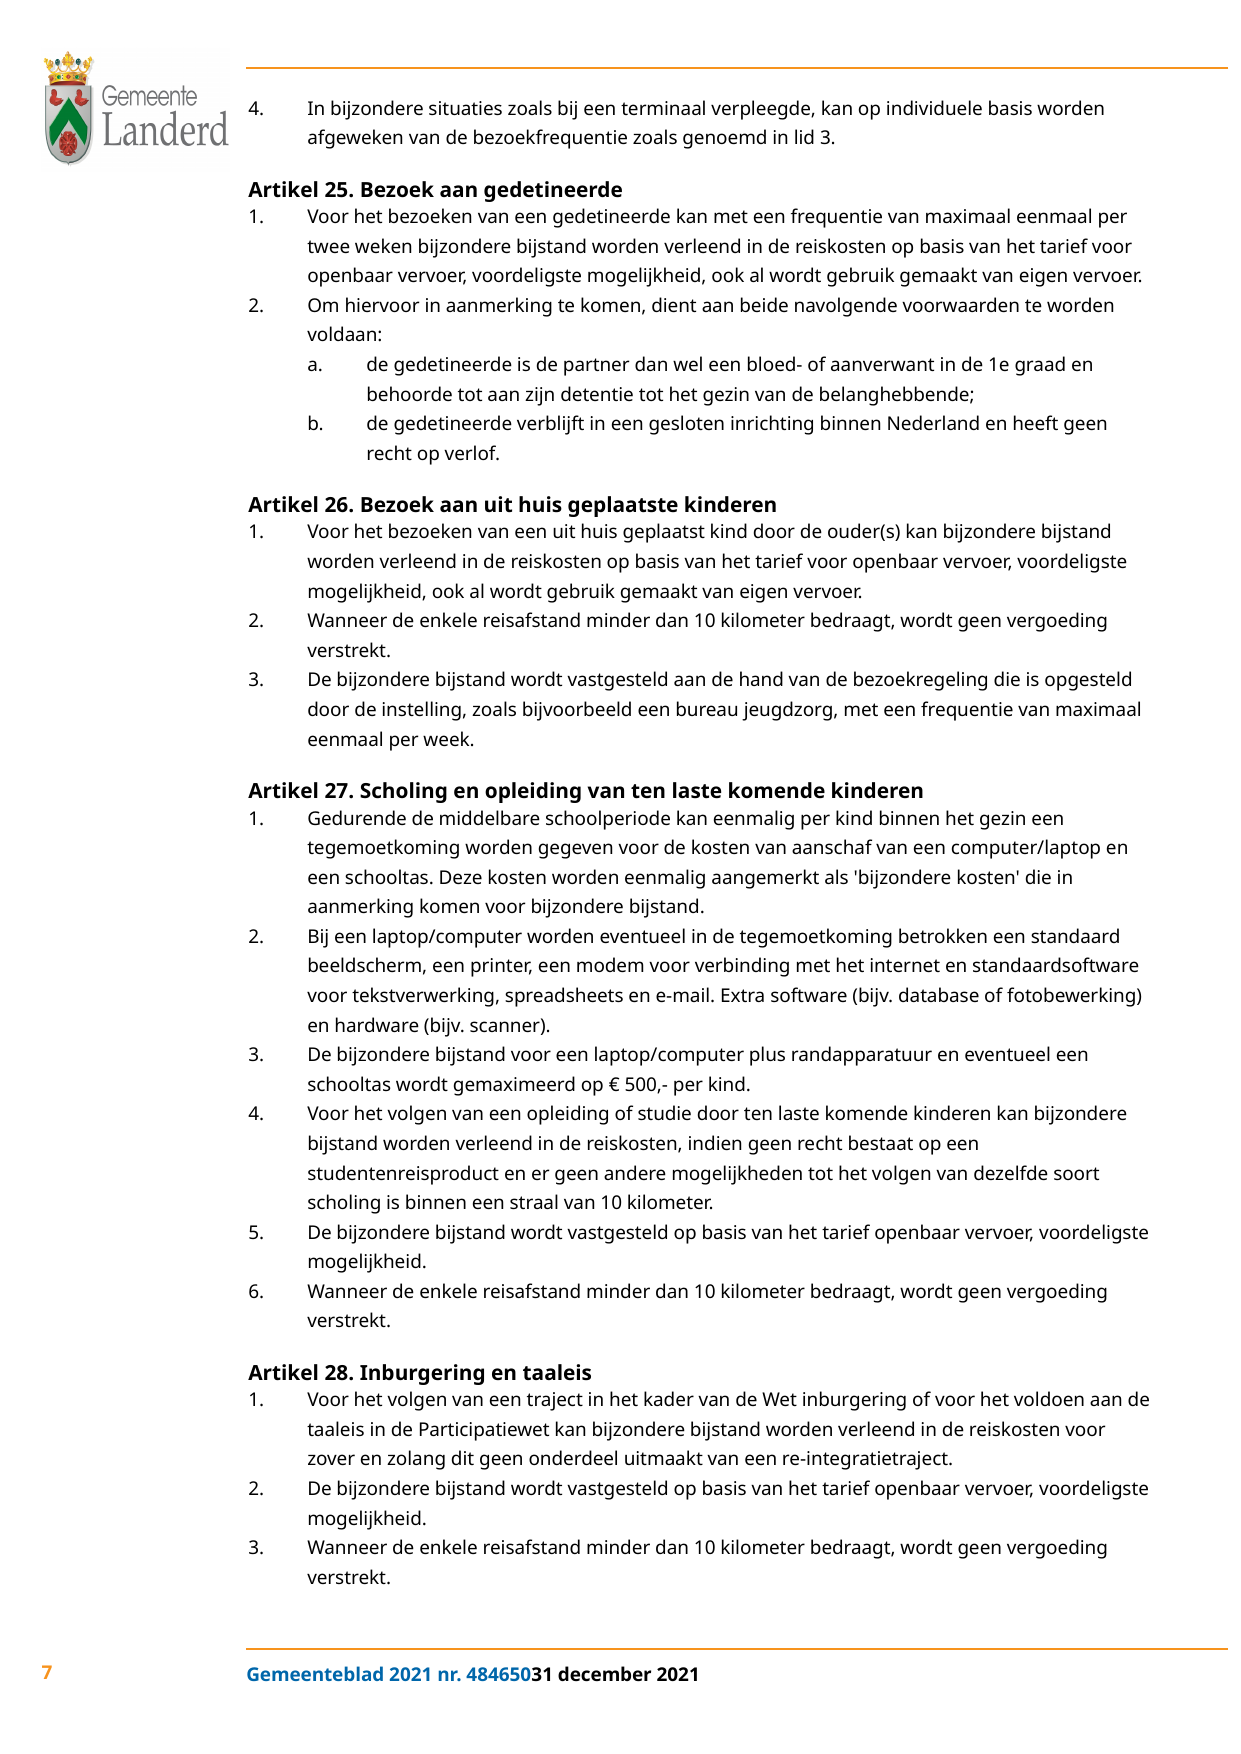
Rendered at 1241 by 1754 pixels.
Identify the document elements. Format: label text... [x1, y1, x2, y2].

list De bijzondere bijstand wordt vastgesteld aan de hand van de bezoekregeling die is opgesteld door de instelling, zoals bijvoorbeeld een bureau jeugdzorg, met een frequentie van maximaal eenmaal per week. [248, 667, 1152, 752]
list Bij een laptop/computer worden eventueel in de tegemoetkoming betrokken een standaard beeldscherm, een printer, een modem voor verbinding met het internet en standaardsoftware voor tekstverwerking, spreadsheets en e-mail. Extra software (bijv. database of fotobewerking) en hardware (bijv. scanner). [248, 923, 1152, 1037]
list De bijzondere bijstand wordt vastgesteld op basis van het tarief openbaar vervoer, voordeligste mogelijkheid. [248, 1475, 1152, 1531]
list Gedurende de middelbare schoolperiode kan eenmalig per kind binnen het gezin een tegemoetkoming worden gegeven voor de kosten van aanschaf van een computer/laptop en een schooltas. Deze kosten worden eenmalig aangemerkt als 'bijzondere kosten' die in aanmerking komen voor bijzondere bijstand. [248, 805, 1152, 919]
list Voor het bezoeken van een gedetineerde kan met een frequentie van maximaal eenmaal per twee weken bijzondere bijstand worden verleend in de reiskosten op basis van het tarief voor openbaar vervoer, voordeligste mogelijkheid, ook al wordt gebruik gemaakt van eigen vervoer. [248, 203, 1152, 288]
list de gedetineerde is de partner dan wel een bloed- of aanverwant in de 1e graad en behoorde tot aan zijn detentie tot het gezin van de belanghebbende; [307, 351, 1152, 406]
list de gedetineerde verblijft in een gesloten inrichting binnen Nederland en heeft geen recht op verlof. [307, 410, 1152, 466]
text Artikel 26. Bezoek aan uit huis geplaatste kinderen [248, 490, 1152, 519]
list De bijzondere bijstand voor een laptop/computer plus randapparatuur en eventueel een schooltas wordt gemaximeerd op € 500,- per kind. [248, 1041, 1152, 1097]
list Om hiervoor in aanmerking te komen, dient aan beide navolgende voorwaarden te worden voldaan: [248, 292, 1152, 347]
text Artikel 28. Inburgering en taaleis [248, 1358, 1152, 1386]
text Artikel 25. Bezoek aan gedetineerde [248, 175, 1152, 203]
picture [41, 47, 231, 172]
text Artikel 27. Scholing en opleiding van ten laste komende kinderen [248, 776, 1152, 805]
list In bijzondere situaties zoals bij een terminaal verpleegde, kan op individuele basis worden afgeweken van de bezoekfrequentie zoals genoemd in lid 3. [248, 95, 1152, 150]
list Wanneer de enkele reisafstand minder dan 10 kilometer bedraagt, wordt geen vergoeding verstrekt. [248, 1534, 1152, 1590]
list Wanneer de enkele reisafstand minder dan 10 kilometer bedraagt, wordt geen vergoeding verstrekt. [248, 607, 1152, 663]
list Voor het bezoeken van een uit huis geplaatst kind door de ouder(s) kan bijzondere bijstand worden verleend in de reiskosten op basis van het tarief voor openbaar vervoer, voordeligste mogelijkheid, ook al wordt gebruik gemaakt van eigen vervoer. [248, 519, 1152, 604]
list Voor het volgen van een opleiding of studie door ten laste komende kinderen kan bijzondere bijstand worden verleend in de reiskosten, indien geen recht bestaat op een studentenreisproduct en er geen andere mogelijkheden tot het volgen van dezelfde soort scholing is binnen een straal van 10 kilometer. [248, 1101, 1152, 1215]
list De bijzondere bijstand wordt vastgesteld op basis van het tarief openbaar vervoer, voordeligste mogelijkheid. [248, 1219, 1152, 1274]
list Wanneer de enkele reisafstand minder dan 10 kilometer bedraagt, wordt geen vergoeding verstrekt. [248, 1278, 1152, 1333]
list Voor het volgen van een traject in het kader van de Wet inburgering of voor het voldoen aan de taaleis in de Participatiewet kan bijzondere bijstand worden verleend in de reiskosten voor zover en zolang dit geen onderdeel uitmaakt van een re-integratietraject. [248, 1386, 1152, 1471]
